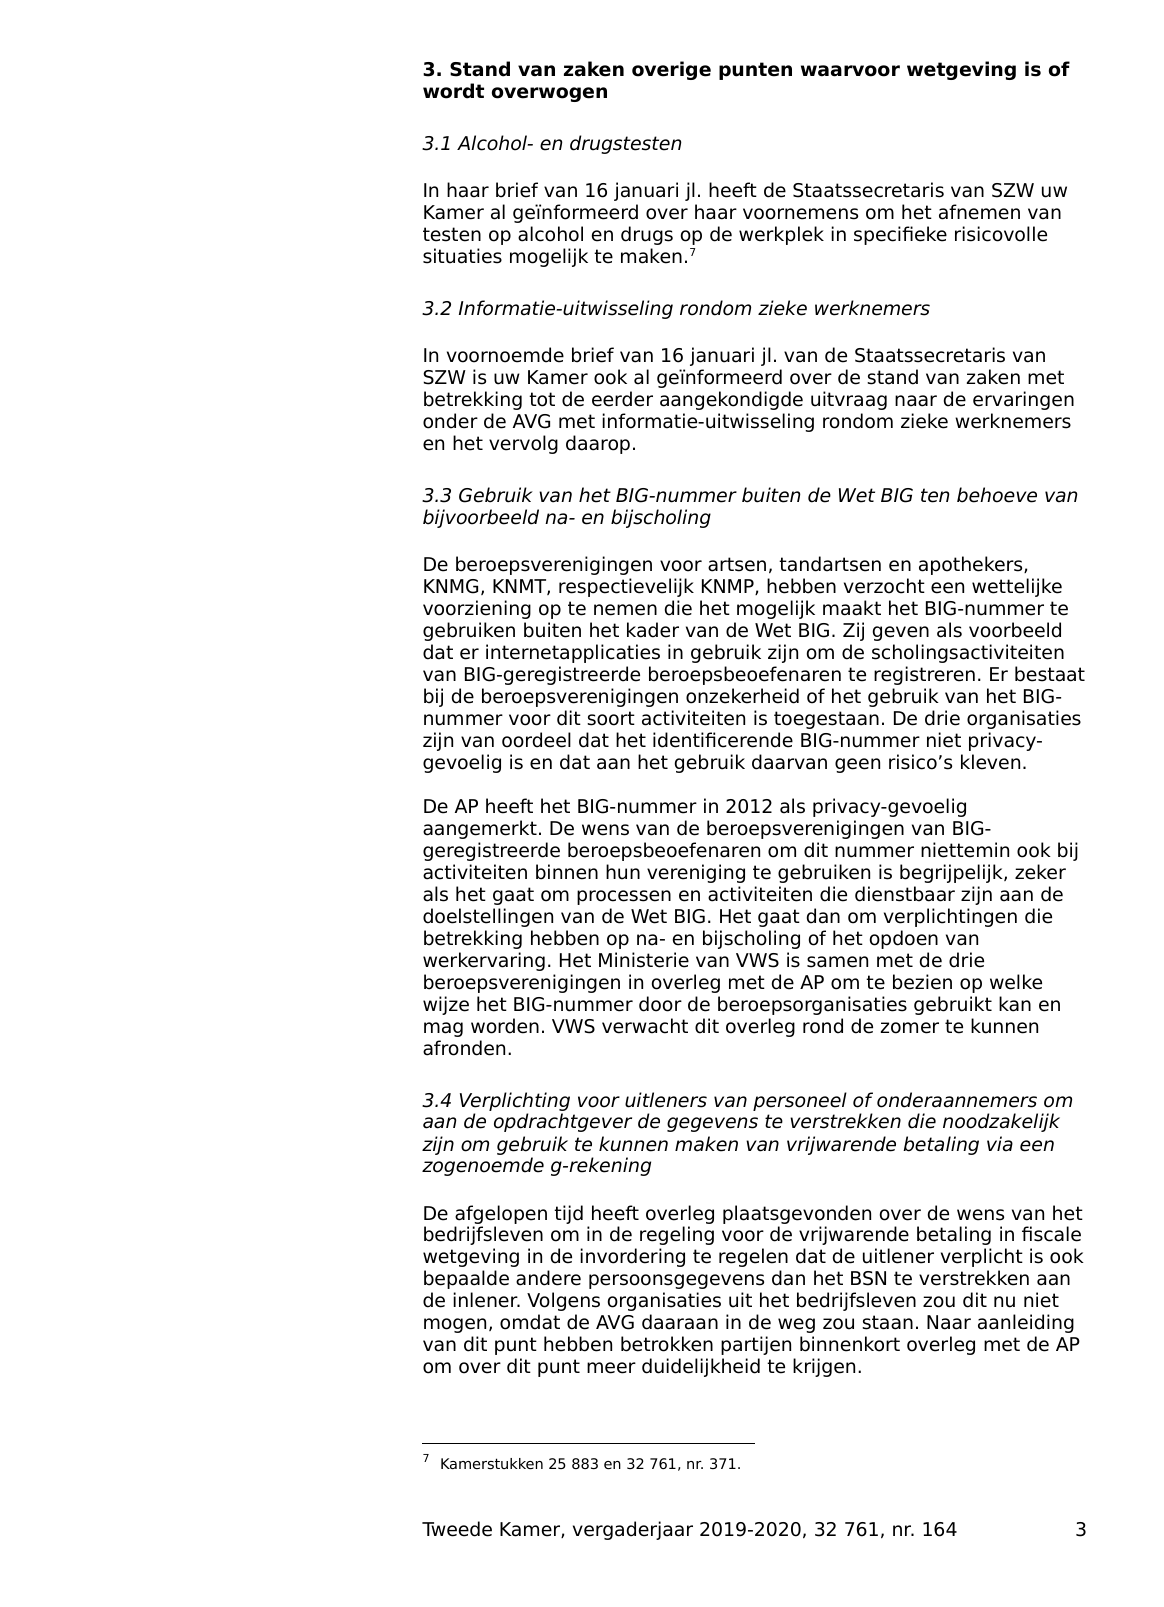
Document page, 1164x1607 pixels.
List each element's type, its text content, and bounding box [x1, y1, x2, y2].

text Kamerstukken 25 883 en 32 761, nr. 371. [422, 1452, 1087, 1474]
subtitle 3.3 Gebruik van het BIG-nummer buiten de Wet BIG ten behoeve van bijvoorbeeld na- en bijscholing [422, 485, 1087, 529]
text De AP heeft het BIG-nummer in 2012 als privacy-gevoelig aangemerkt. De wens van de beroepsverenigingen van BIG-geregistreerde beroepsbeoefenaren om dit nummer niettemin ook bij activiteiten binnen hun vereniging te gebruiken is begrijpelijk, zeker als het gaat om processen en activiteiten die dienstbaar zijn aan de doelstellingen van de Wet BIG. Het gaat dan om verplichtingen die betrekking hebben op na- en bijscholing of het opdoen van werkervaring. Het Ministerie van VWS is samen met de drie beroepsverenigingen in overleg met de AP om te bezien op welke wijze het BIG-nummer door de beroepsorganisaties gebruikt kan en mag worden. VWS verwacht dit overleg rond de zomer te kunnen afronden. [422, 796, 1087, 1059]
text De afgelopen tijd heeft overleg plaatsgevonden over de wens van het bedrijfsleven om in de regeling voor de vrijwarende betaling in fiscale wetgeving in de invordering te regelen dat de uitlener verplicht is ook bepaalde andere persoonsgegevens dan het BSN te verstrekken aan de inlener. Volgens organisaties uit het bedrijfsleven zou dit nu niet mogen, omdat de AVG daaraan in de weg zou staan. Naar aanleiding van dit punt hebben betrokken partijen binnenkort overleg met de AP om over dit punt meer duidelijkheid te krijgen. [422, 1202, 1087, 1378]
text De beroepsverenigingen voor artsen, tandartsen en apothekers, KNMG, KNMT, respectievelijk KNMP, hebben verzocht een wettelijke voorziening op te nemen die het mogelijk maakt het BIG-nummer te gebruiken buiten het kader van de Wet BIG. Zij geven als voorbeeld dat er internetapplicaties in gebruik zijn om de scholingsactiviteiten van BIG-geregistreerde beroepsbeoefenaren te registreren. Er bestaat bij de beroepsverenigingen onzekerheid of het gebruik van het BIG-nummer voor dit soort activiteiten is toegestaan. De drie organisaties zijn van oordeel dat het identificerende BIG-nummer niet privacy-gevoelig is en dat aan het gebruik daarvan geen risico’s kleven. [422, 554, 1087, 773]
text In haar brief van 16 januari jl. heeft de Staatssecretaris van SZW uw Kamer al geïnformeerd over haar voornemens om het afnemen van testen op alcohol en drugs op de werkplek in specifieke risicovolle situaties mogelijk te maken. [422, 180, 1087, 268]
text In voornoemde brief van 16 januari jl. van de Staatssecretaris van SZW is uw Kamer ook al geïnformeerd over de stand van zaken met betrekking tot de eerder aangekondigde uitvraag naar de ervaringen onder de AVG met informatie-uitwisseling rondom zieke werknemers en het vervolg daarop. [422, 345, 1087, 455]
subtitle 3.1 Alcohol- en drugstesten [422, 133, 1087, 155]
subtitle 3. Stand van zaken overige punten waarvoor wetgeving is of wordt overwogen [422, 59, 1087, 103]
subtitle 3.2 Informatie-uitwisseling rondom zieke werknemers [422, 298, 1087, 320]
subtitle 3.4 Verplichting voor uitleners van personeel of onderaannemers om aan de opdrachtgever de gegevens te verstrekken die noodzakelijk zijn om gebruik te kunnen maken van vrijwarende betaling via een zogenoemde g-rekening [422, 1089, 1087, 1177]
